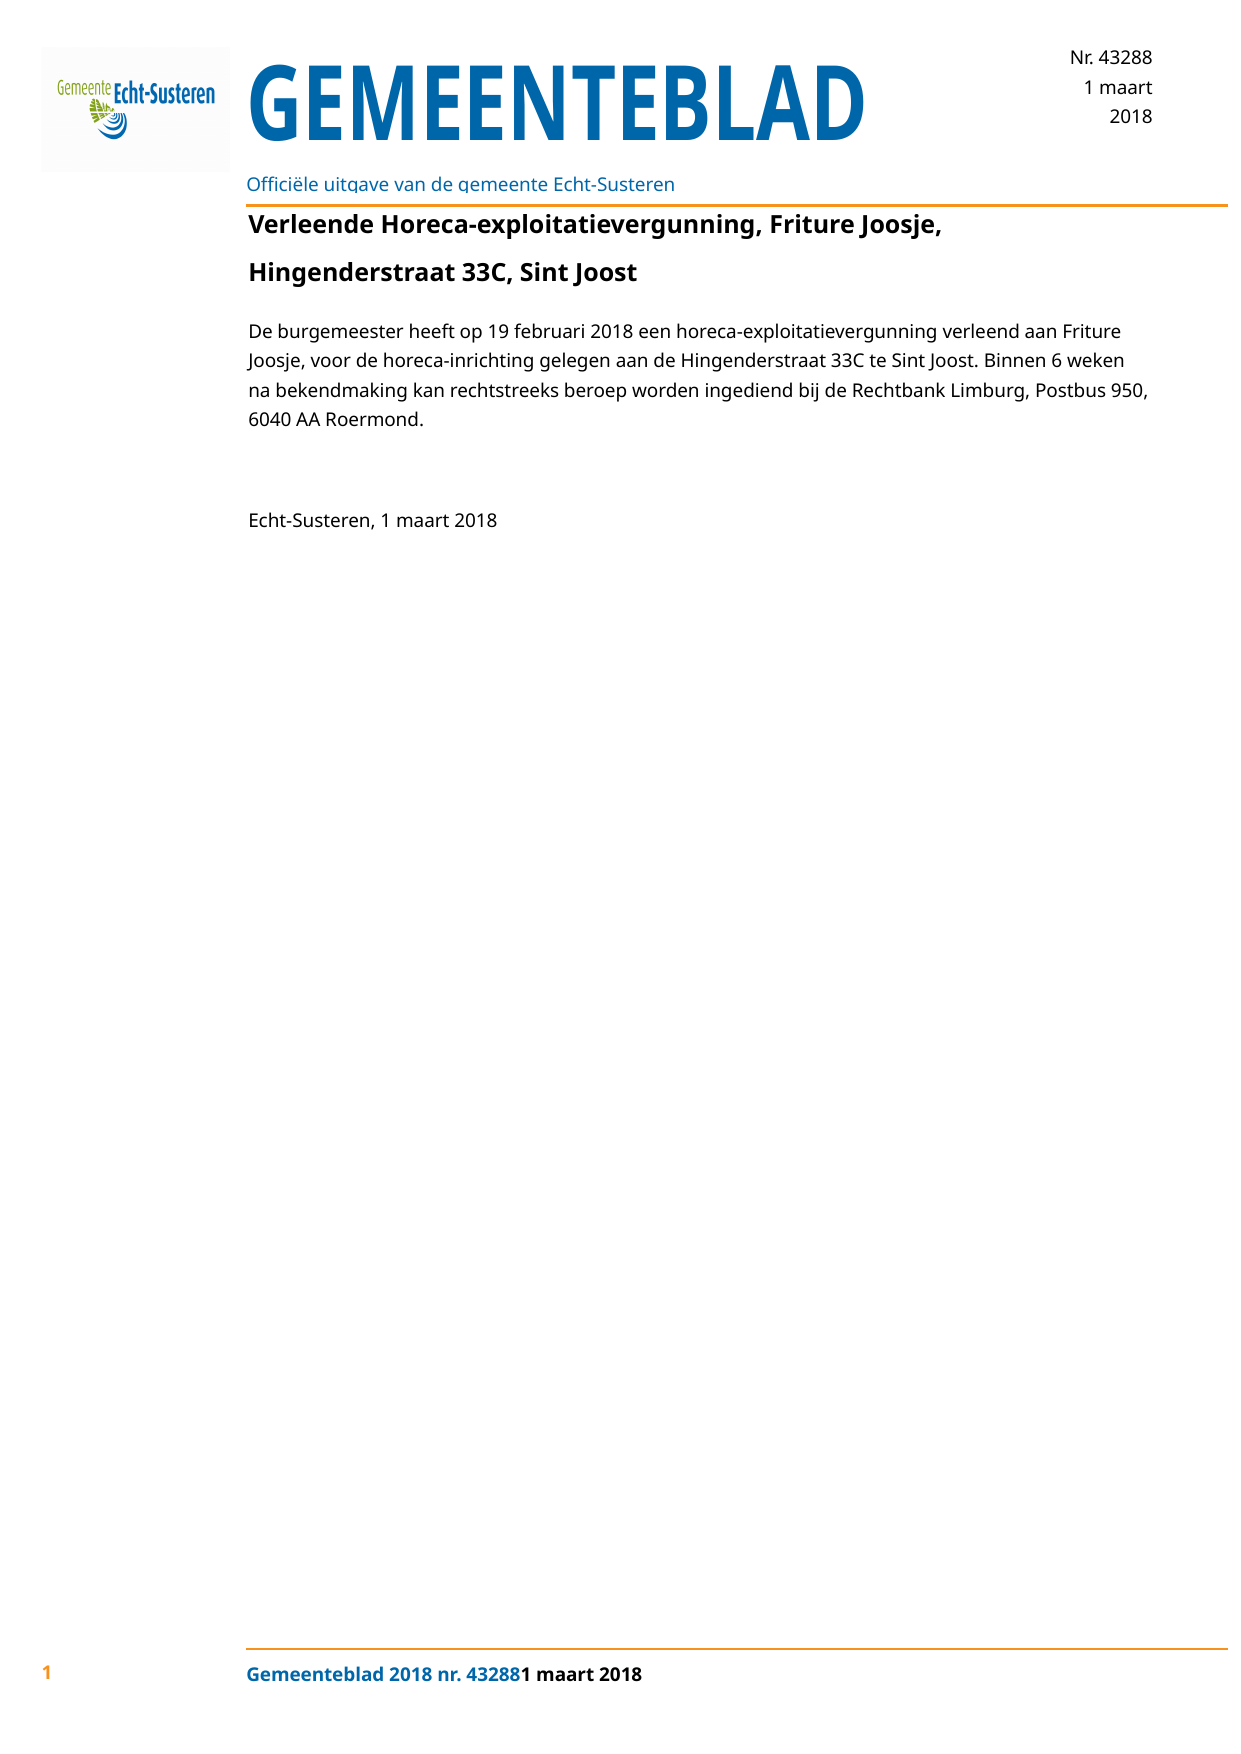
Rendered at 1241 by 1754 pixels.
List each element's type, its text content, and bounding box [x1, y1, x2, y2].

text De burgemeester heeft op 19 februari 2018 een horeca-exploitatievergunning verleend aan Friture Joosje, voor de horeca-inrichting gelegen aan de Hingenderstraat 33C te Sint Joost. Binnen 6 weken na bekendmaking kan rechtstreeks beroep worden ingediend bij de Rechtbank Limburg, Postbus 950, 6040 AA Roermond. [248, 318, 1152, 432]
text Echt-Susteren, 1 maart 2018 [248, 507, 1152, 533]
picture [41, 47, 231, 172]
text Verleende Horeca-exploitatievergunning, Friture Joosje, Hingenderstraat 33C, Sint Joost [248, 207, 1152, 288]
